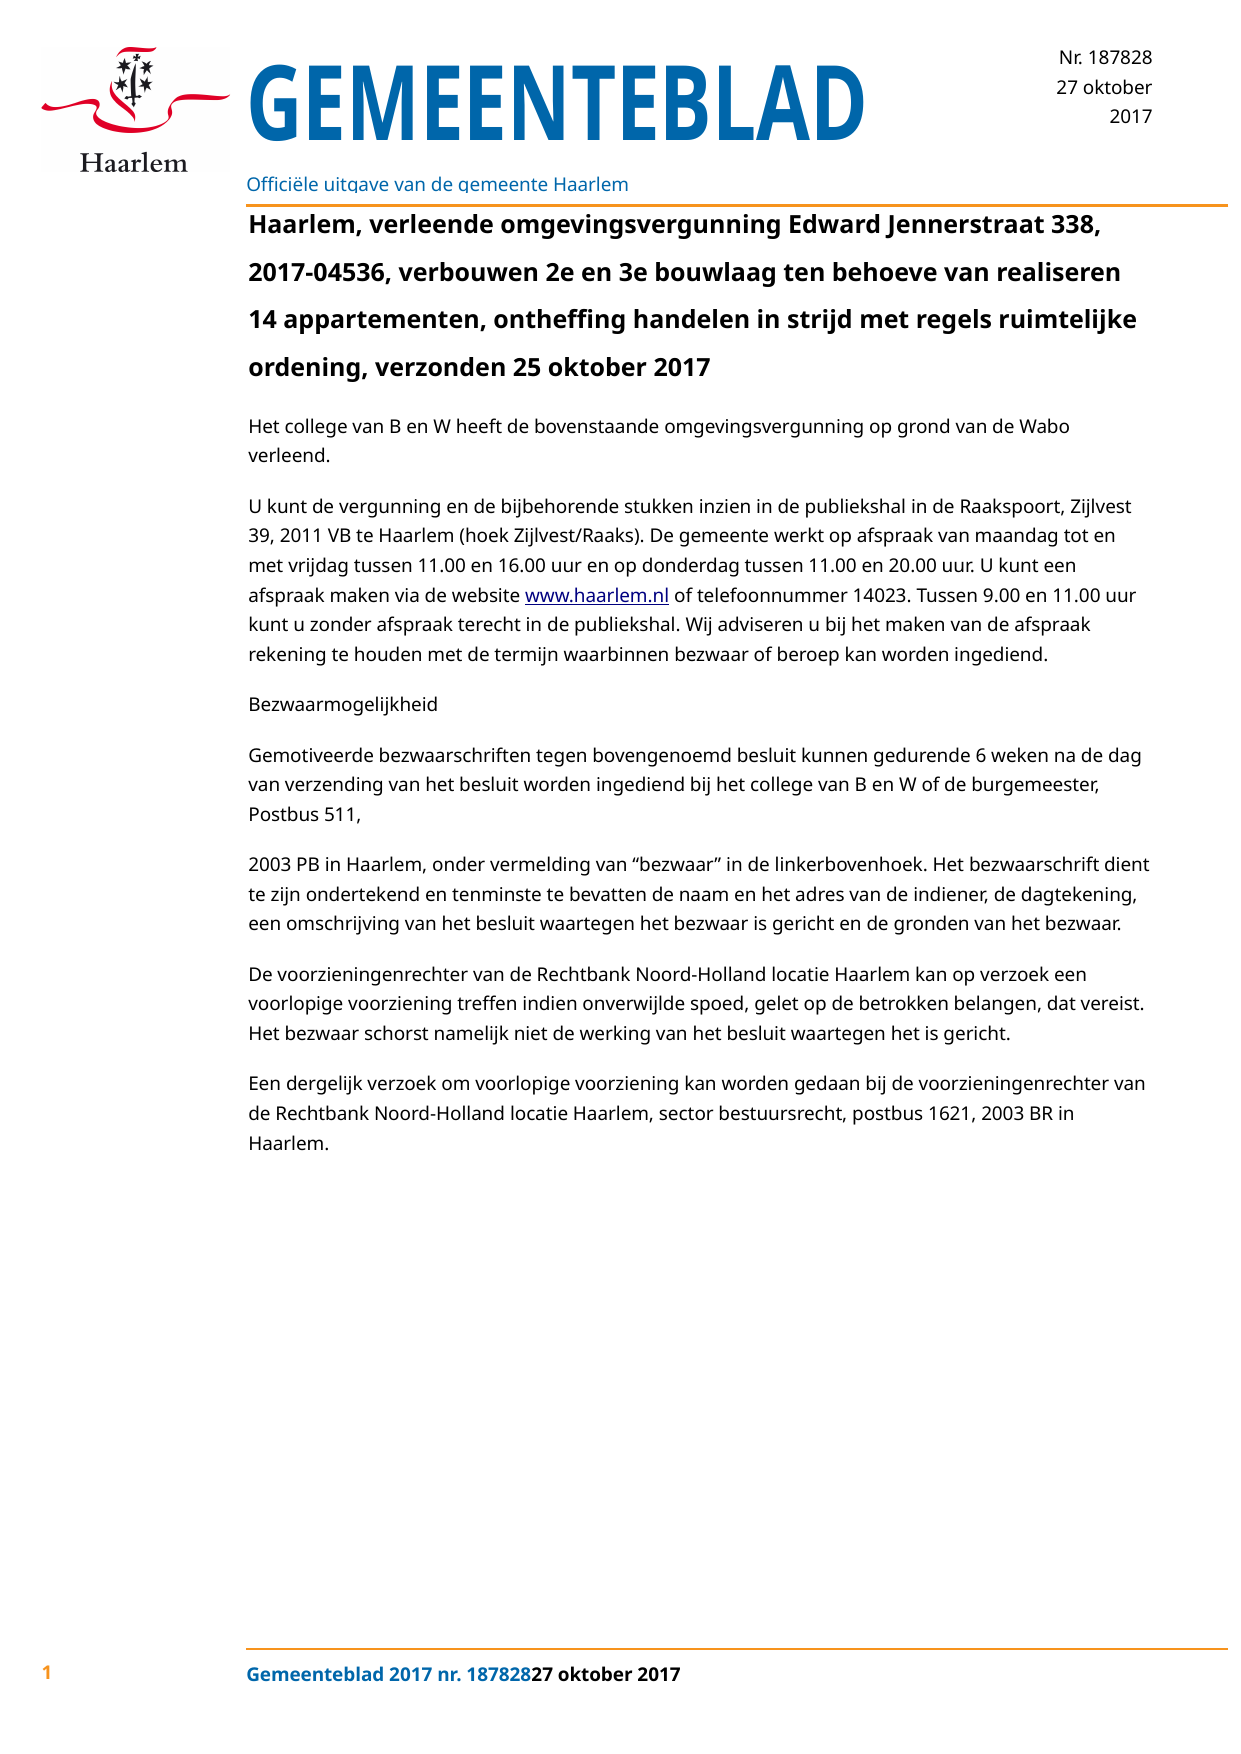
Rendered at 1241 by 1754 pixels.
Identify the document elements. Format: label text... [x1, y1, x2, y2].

text De voorzieningenrechter van de Rechtbank Noord-Holland locatie Haarlem kan op verzoek een voorlopige voorziening treffen indien onverwijlde spoed, gelet op de betrokken belangen, dat vereist. Het bezwaar schorst namelijk niet de werking van het besluit waartegen het is gericht. [248, 961, 1152, 1046]
text Bezwaarmogelijkheid [248, 691, 1152, 717]
text Een dergelijk verzoek om voorlopige voorziening kan worden gedaan bij de voorzieningenrechter van de Rechtbank Noord-Holland locatie Haarlem, sector bestuursrecht, postbus 1621, 2003 BR in Haarlem. [248, 1071, 1152, 1156]
text Haarlem, verleende omgevingsvergunning Edward Jennerstraat 338, 2017-04536, verbouwen 2e en 3e bouwlaag ten behoeve van realiseren 14 appartementen, ontheffing handelen in strijd met regels ruimtelijke ordening, verzonden 25 oktober 2017 [248, 207, 1152, 384]
picture [41, 47, 231, 172]
text U kunt de vergunning en de bijbehorende stukken inzien in de publiekshal in de Raakspoort, Zijlvest 39, 2011 VB te Haarlem (hoek Zijlvest/Raaks). De gemeente werkt op afspraak van maandag tot en met vrijdag tussen 11.00 en 16.00 uur en op donderdag tussen 11.00 en 20.00 uur. U kunt een afspraak maken via de website www.haarlem.nl of telefoonnummer 14023. Tussen 9.00 en 11.00 uur kunt u zonder afspraak terecht in de publiekshal. Wij adviseren u bij het maken van de afspraak rekening te houden met de termijn waarbinnen bezwaar of beroep kan worden ingediend. [248, 493, 1152, 667]
text Het college van B en W heeft de bovenstaande omgevingsvergunning op grond van de Wabo verleend. [248, 413, 1152, 468]
text Gemotiveerde bezwaarschriften tegen bovengenoemd besluit kunnen gedurende 6 weken na de dag van verzending van het besluit worden ingediend bij het college van B en W of de burgemeester, Postbus 511, [248, 742, 1152, 827]
text 2003 PB in Haarlem, onder vermelding van “bezwaar” in de linkerbovenhoek. Het bezwaarschrift dient te zijn ondertekend en tenminste te bevatten de naam en het adres van de indiener, de dagtekening, een omschrijving van het besluit waartegen het bezwaar is gericht en de gronden van het bezwaar. [248, 851, 1152, 936]
